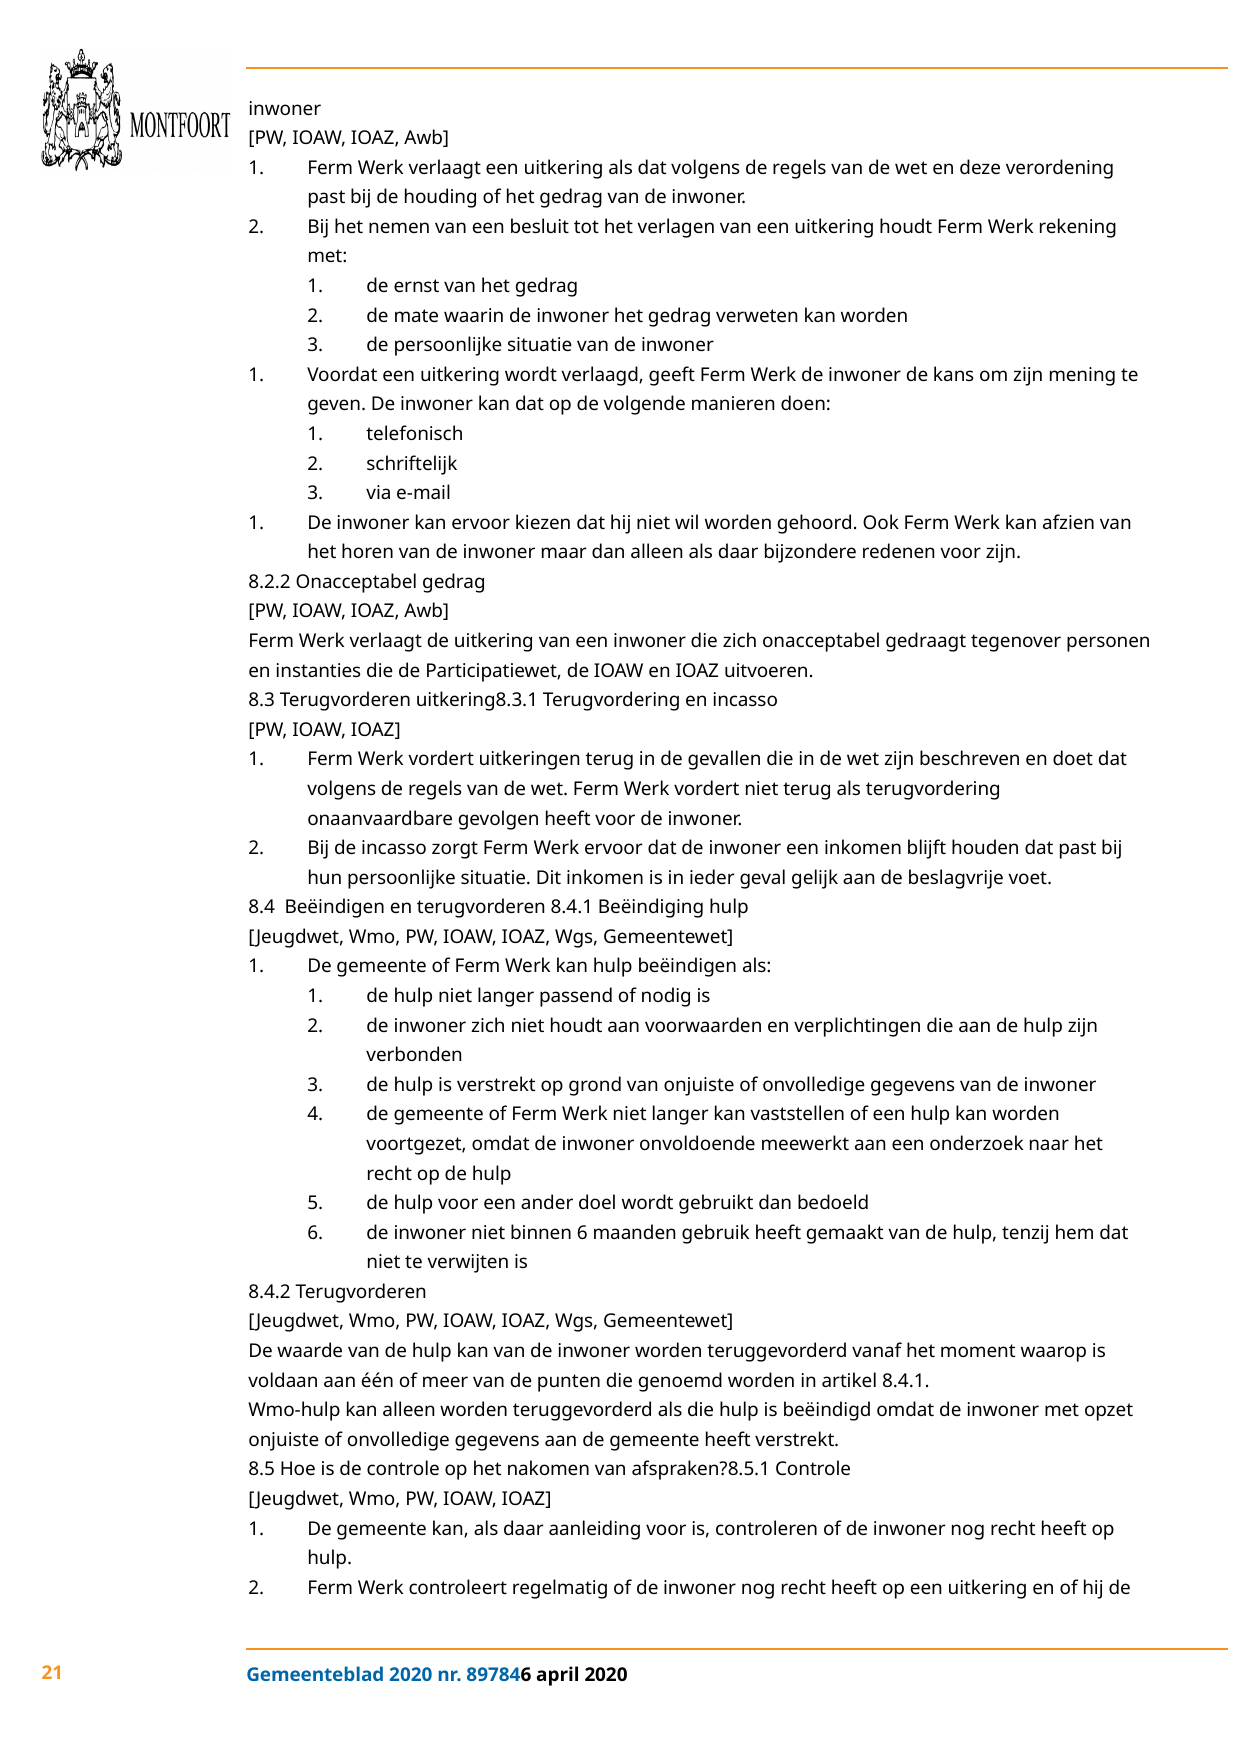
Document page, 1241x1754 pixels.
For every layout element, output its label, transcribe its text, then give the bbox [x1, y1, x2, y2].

list de inwoner niet binnen 6 maanden gebruik heeft gemaakt van de hulp, tenzij hem dat niet te verwijten is [307, 1219, 1152, 1274]
list de hulp voor een ander doel wordt gebruikt dan bedoeld [307, 1189, 1152, 1215]
list schriftelijk [307, 450, 1152, 476]
text 8.4.2 Terugvorderen [248, 1278, 1152, 1304]
text [Jeugdwet, Wmo, PW, IOAW, IOAZ, Wgs, Gemeentewet] [248, 923, 1152, 949]
list de mate waarin de inwoner het gedrag verweten kan worden [307, 302, 1152, 328]
picture [41, 47, 231, 172]
list Ferm Werk controleert regelmatig of de inwoner nog recht heeft op een uitkering en of hij de [248, 1574, 1152, 1600]
text [PW, IOAW, IOAZ, Awb] [248, 124, 1152, 150]
text [Jeugdwet, Wmo, PW, IOAW, IOAZ] [248, 1485, 1152, 1511]
list Bij het nemen van een besluit tot het verlagen van een uitkering houdt Ferm Werk rekening met: [248, 213, 1152, 268]
text 8.4 Beëindigen en terugvorderen 8.4.1 Beëindiging hulp [248, 893, 1152, 919]
text inwoner [248, 95, 1152, 121]
text 8.2.2 Onacceptabel gedrag [248, 568, 1152, 594]
list Voordat een uitkering wordt verlaagd, geeft Ferm Werk de inwoner de kans om zijn mening te geven. De inwoner kan dat op de volgende manieren doen: [248, 361, 1152, 416]
list via e-mail [307, 479, 1152, 505]
list De gemeente of Ferm Werk kan hulp beëindigen als: [248, 953, 1152, 978]
list de inwoner zich niet houdt aan voorwaarden en verplichtingen die aan de hulp zijn verbonden [307, 1012, 1152, 1067]
list Bij de incasso zorgt Ferm Werk ervoor dat de inwoner een inkomen blijft houden dat past bij hun persoonlijke situatie. Dit inkomen is in ieder geval gelijk aan de beslagvrije voet. [248, 834, 1152, 890]
list de hulp is verstrekt op grond van onjuiste of onvolledige gegevens van de inwoner [307, 1071, 1152, 1097]
list de gemeente of Ferm Werk niet langer kan vaststellen of een hulp kan worden voortgezet, omdat de inwoner onvoldoende meewerkt aan een onderzoek naar het recht op de hulp [307, 1101, 1152, 1186]
list de persoonlijke situatie van de inwoner [307, 331, 1152, 357]
text Ferm Werk verlaagt de uitkering van een inwoner die zich onacceptabel gedraagt tegenover personen en instanties die de Participatiewet, de IOAW en IOAZ uitvoeren. [248, 627, 1152, 683]
text 8.5 Hoe is de controle op het nakomen van afspraken?8.5.1 Controle [248, 1456, 1152, 1481]
text De waarde van de hulp kan van de inwoner worden teruggevorderd vanaf het moment waarop is voldaan aan één of meer van de punten die genoemd worden in artikel 8.4.1. [248, 1337, 1152, 1393]
text [PW, IOAW, IOAZ] [248, 716, 1152, 742]
list de ernst van het gedrag [307, 272, 1152, 298]
list Ferm Werk vordert uitkeringen terug in de gevallen die in de wet zijn beschreven en doet dat volgens de regels van de wet. Ferm Werk vordert niet terug als terugvordering onaanvaardbare gevolgen heeft voor de inwoner. [248, 746, 1152, 831]
list Ferm Werk verlaagt een uitkering als dat volgens de regels van de wet en deze verordening past bij de houding of het gedrag van de inwoner. [248, 154, 1152, 209]
text [PW, IOAW, IOAZ, Awb] [248, 598, 1152, 623]
text Wmo-hulp kan alleen worden teruggevorderd als die hulp is beëindigd omdat de inwoner met opzet onjuiste of onvolledige gegevens aan de gemeente heeft verstrekt. [248, 1396, 1152, 1452]
text [Jeugdwet, Wmo, PW, IOAW, IOAZ, Wgs, Gemeentewet] [248, 1308, 1152, 1333]
text 8.3 Terugvorderen uitkering8.3.1 Terugvordering en incasso [248, 686, 1152, 712]
list De gemeente kan, als daar aanleiding voor is, controleren of de inwoner nog recht heeft op hulp. [248, 1515, 1152, 1570]
list telefonisch [307, 420, 1152, 446]
list De inwoner kan ervoor kiezen dat hij niet wil worden gehoord. Ook Ferm Werk kan afzien van het horen van de inwoner maar dan alleen als daar bijzondere redenen voor zijn. [248, 509, 1152, 564]
list de hulp niet langer passend of nodig is [307, 982, 1152, 1008]
